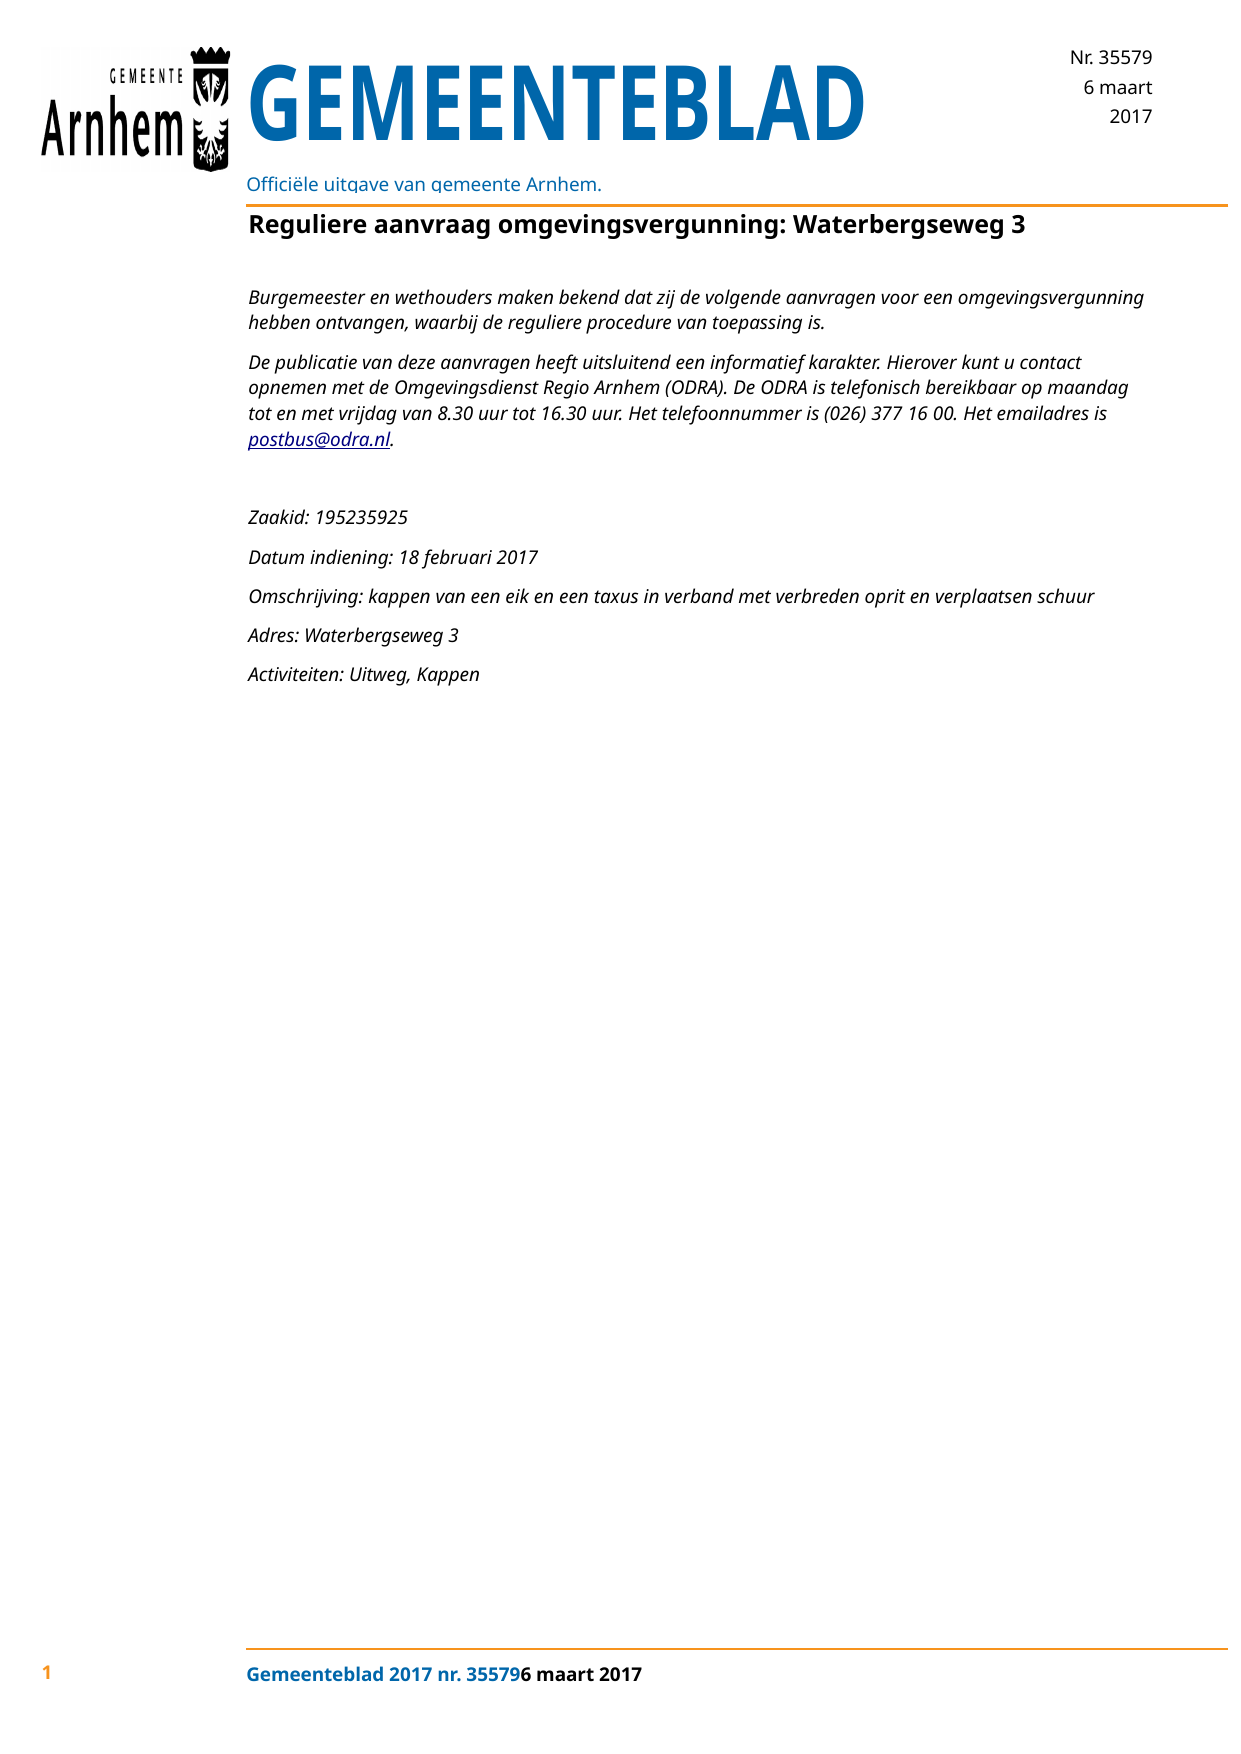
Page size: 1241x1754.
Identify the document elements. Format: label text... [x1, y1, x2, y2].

text Activiteiten: Uitweg, Kappen [248, 662, 1152, 687]
text Omschrijving: kappen van een eik en een taxus in verband met verbreden oprit en verplaatsen schuur [248, 583, 1152, 609]
text Burgemeester en wethouders maken bekend dat zij de volgende aanvragen voor een omgevingsvergunning hebben ontvangen, waarbij de reguliere procedure van toepassing is. [248, 284, 1152, 335]
text Reguliere aanvraag omgevingsvergunning: Waterbergseweg 3 [248, 207, 1152, 241]
text Adres: Waterbergseweg 3 [248, 622, 1152, 648]
text Datum indiening: 18 februari 2017 [248, 544, 1152, 569]
picture [41, 47, 231, 172]
text Zaakid: 195235925 [248, 504, 1152, 530]
text De publicatie van deze aanvragen heeft uitsluitend een informatief karakter. Hierover kunt u contact opnemen met de Omgevingsdienst Regio Arnhem (ODRA). De ODRA is telefonisch bereikbaar op maandag tot en met vrijdag van 8.30 uur tot 16.30 uur. Het telefoonnummer is (026) 377 16 00. Het emailadres is postbus@odra.nl. [248, 349, 1152, 452]
